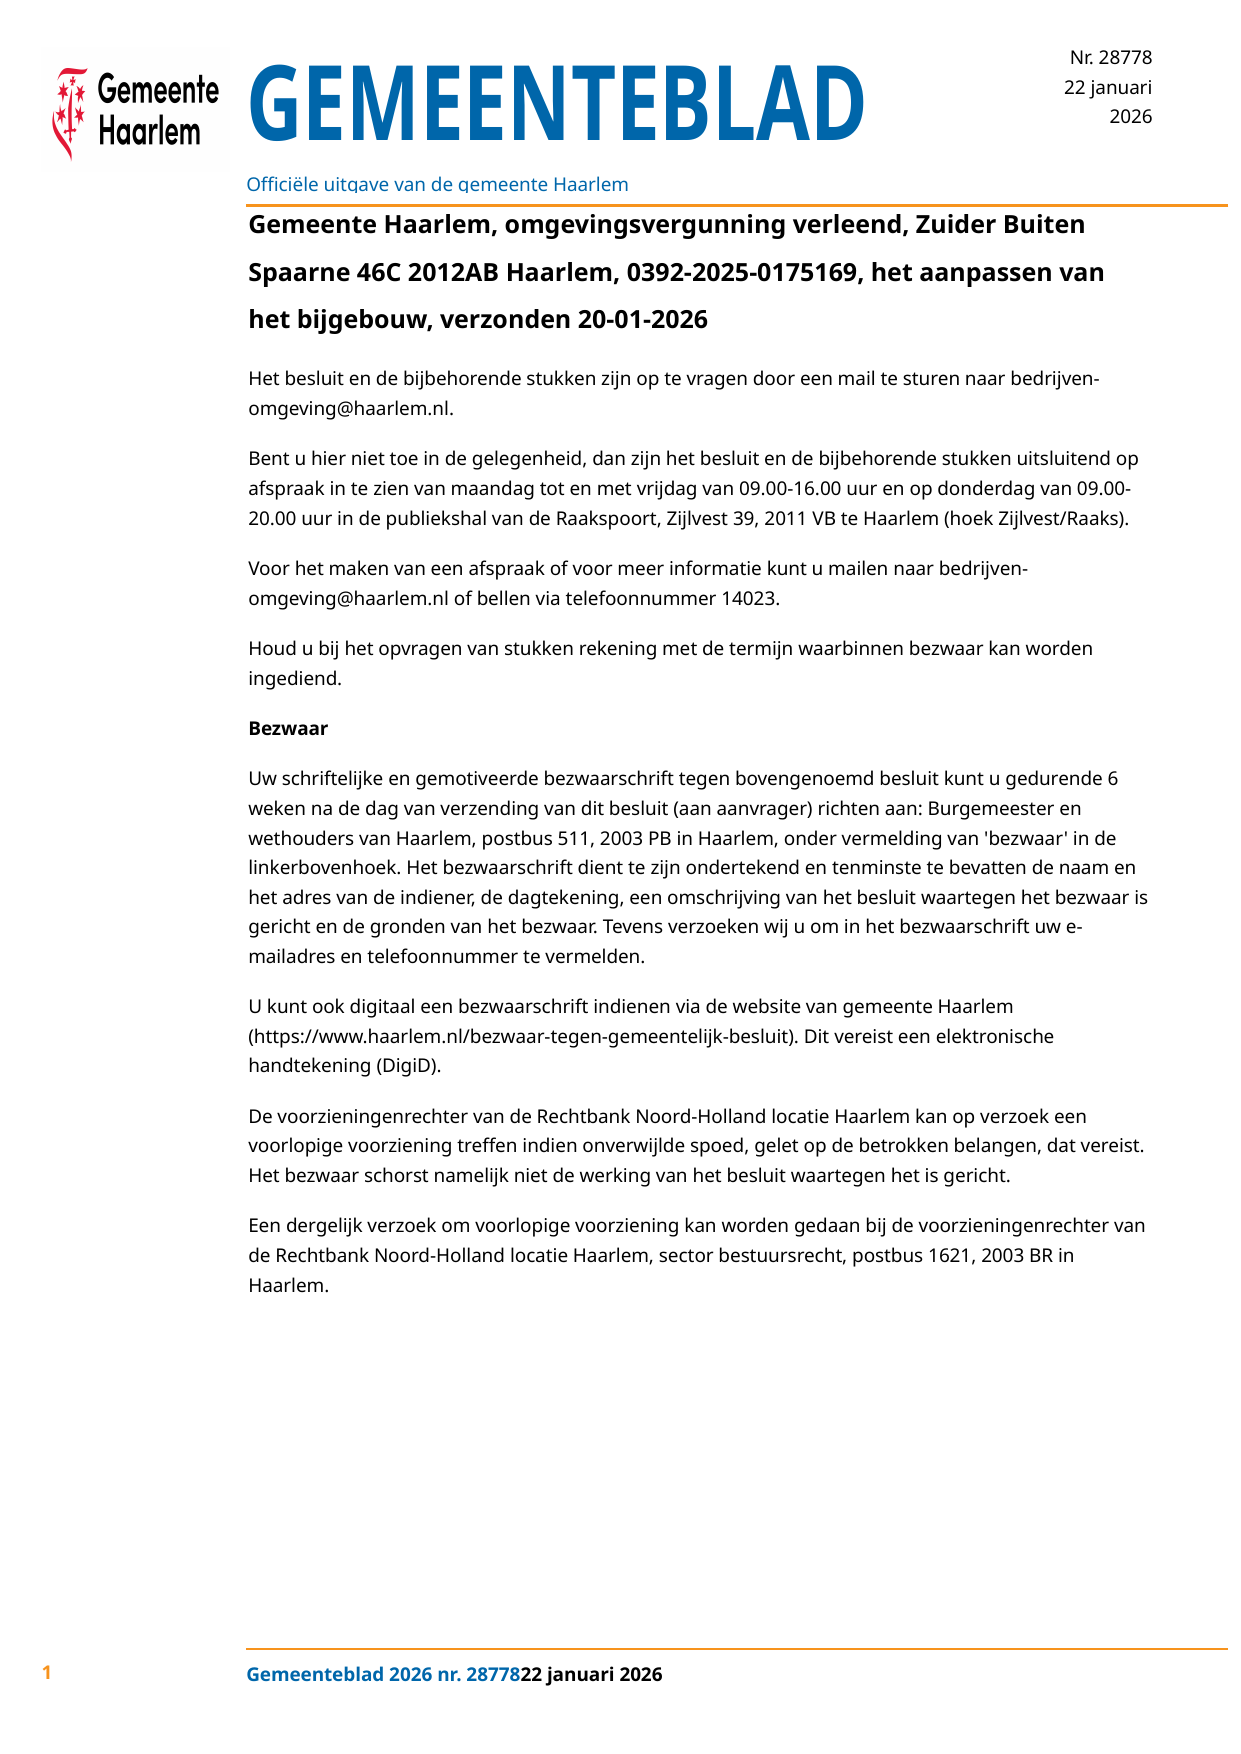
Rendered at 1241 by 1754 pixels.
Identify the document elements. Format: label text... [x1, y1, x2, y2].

text Bezwaar [248, 715, 1152, 741]
picture [41, 47, 231, 172]
text Houd u bij het opvragen van stukken rekening met de termijn waarbinnen bezwaar kan worden ingediend. [248, 635, 1152, 690]
text U kunt ook digitaal een bezwaarschrift indienen via de website van gemeente Haarlem (https://www.haarlem.nl/bezwaar-tegen-gemeentelijk-besluit). Dit vereist een elektronische handtekening (DigiD). [248, 993, 1152, 1078]
text Gemeente Haarlem, omgevingsvergunning verleend, Zuider Buiten Spaarne 46C 2012AB Haarlem, 0392-2025-0175169, het aanpassen van het bijgebouw, verzonden 20-01-2026 [248, 207, 1152, 336]
text Voor het maken van een afspraak of voor meer informatie kunt u mailen naar bedrijven-omgeving@haarlem.nl of bellen via telefoonnummer 14023. [248, 555, 1152, 610]
text Het besluit en de bijbehorende stukken zijn op te vragen door een mail te sturen naar bedrijven-omgeving@haarlem.nl. [248, 366, 1152, 421]
text Een dergelijk verzoek om voorlopige voorziening kan worden gedaan bij de voorzieningenrechter van de Rechtbank Noord-Holland locatie Haarlem, sector bestuursrecht, postbus 1621, 2003 BR in Haarlem. [248, 1213, 1152, 1297]
text Uw schriftelijke en gemotiveerde bezwaarschrift tegen bovengenoemd besluit kunt u gedurende 6 weken na de dag van verzending van dit besluit (aan aanvrager) richten aan: Burgemeester en wethouders van Haarlem, postbus 511, 2003 PB in Haarlem, onder vermelding van 'bezwaar' in de linkerbovenhoek. Het bezwaarschrift dient te zijn ondertekend en tenminste te bevatten de naam en het adres van de indiener, de dagtekening, een omschrijving van het besluit waartegen het bezwaar is gericht en de gronden van het bezwaar. Tevens verzoeken wij u om in het bezwaarschrift uw e-mailadres en telefoonnummer te vermelden. [248, 766, 1152, 969]
text Bent u hier niet toe in de gelegenheid, dan zijn het besluit en de bijbehorende stukken uitsluitend op afspraak in te zien van maandag tot en met vrijdag van 09.00-16.00 uur en op donderdag van 09.00-20.00 uur in de publiekshal van de Raakspoort, Zijlvest 39, 2011 VB te Haarlem (hoek Zijlvest/Raaks). [248, 446, 1152, 530]
text De voorzieningenrechter van de Rechtbank Noord-Holland locatie Haarlem kan op verzoek een voorlopige voorziening treffen indien onverwijlde spoed, gelet op de betrokken belangen, dat vereist. Het bezwaar schorst namelijk niet de werking van het besluit waartegen het is gericht. [248, 1103, 1152, 1188]
